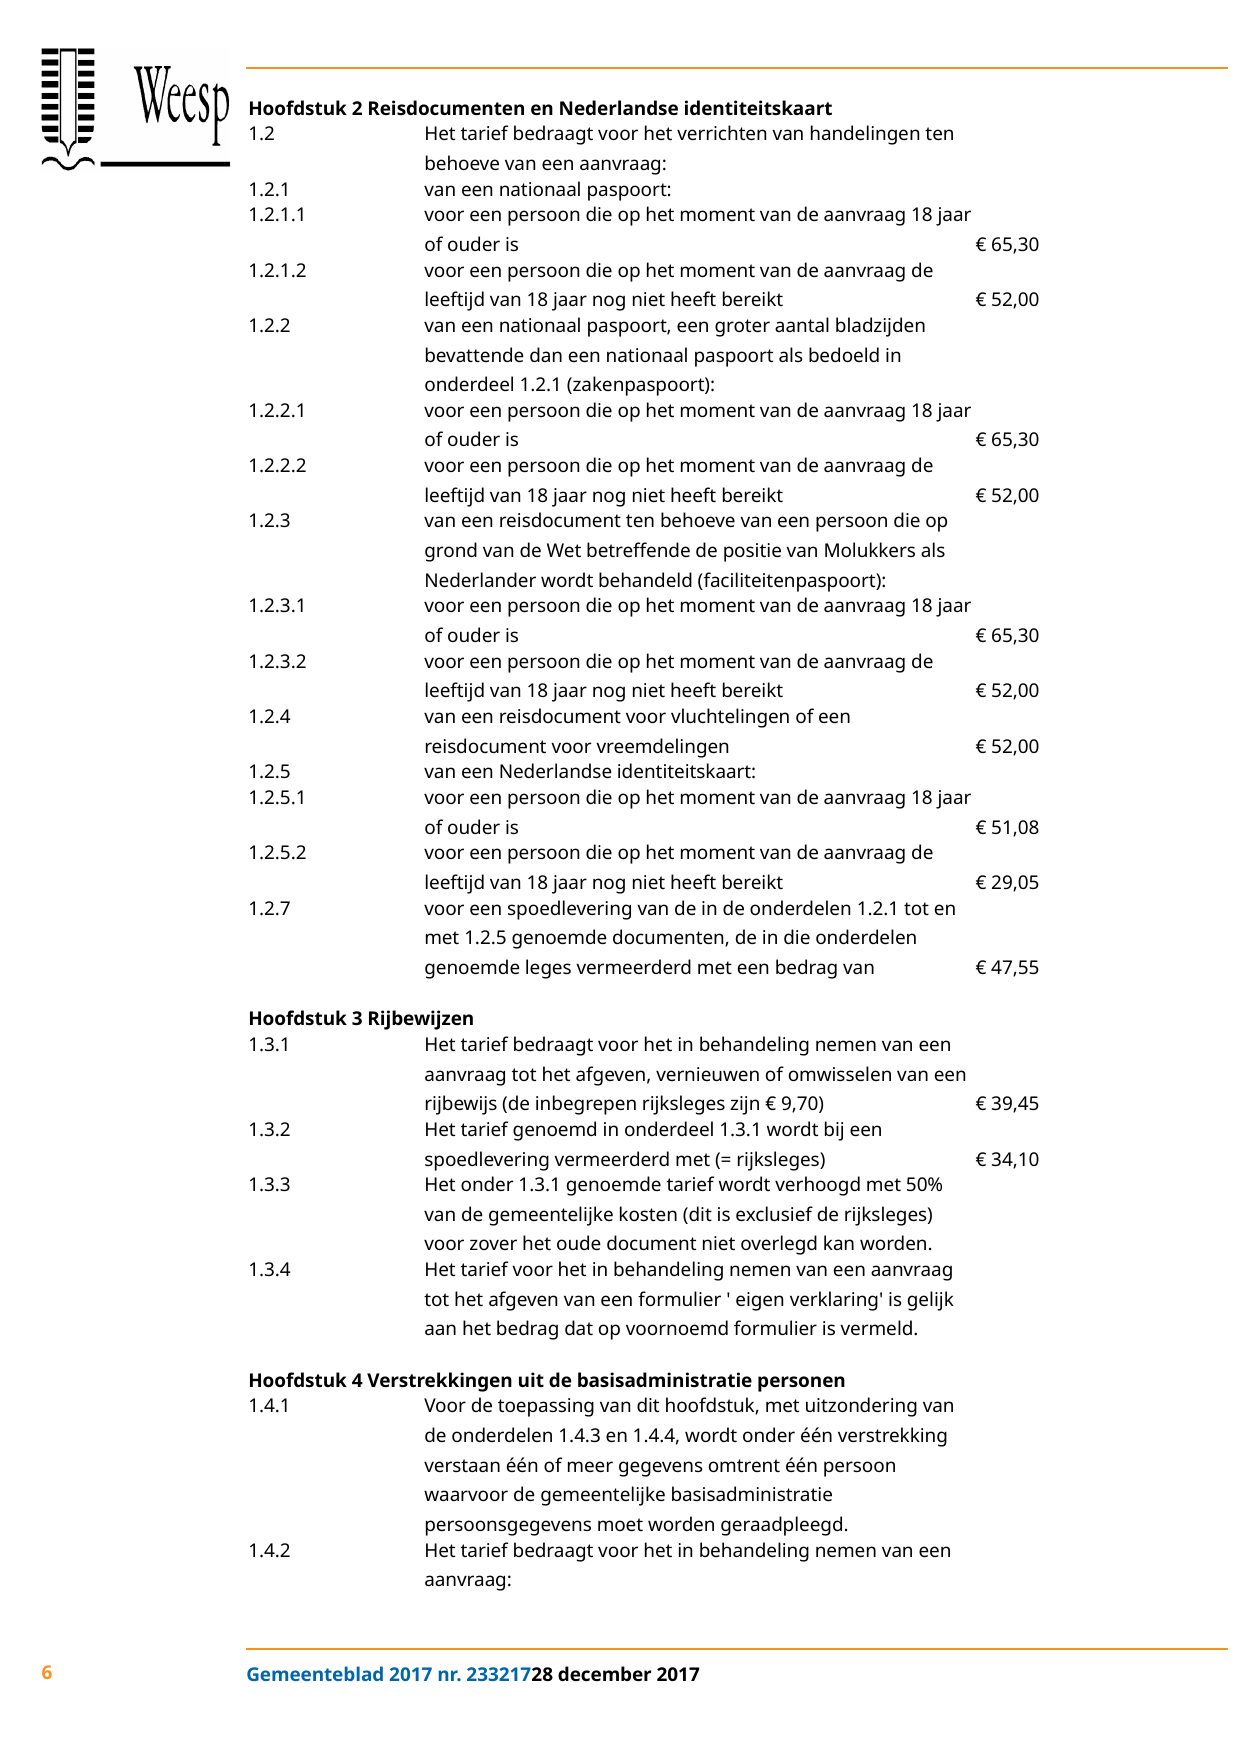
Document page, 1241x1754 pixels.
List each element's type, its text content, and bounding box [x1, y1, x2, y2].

table_cell 1.4.2 [248, 1537, 424, 1592]
table_cell voor een persoon die op het moment van de aanvraag 18 jaar of ouder is [424, 784, 975, 839]
table_cell € 52,00 [975, 257, 1152, 312]
table_cell voor een persoon die op het moment van de aanvraag 18 jaar of ouder is [424, 593, 975, 648]
table_cell voor een persoon die op het moment van de aanvraag 18 jaar of ouder is [424, 397, 975, 452]
table_cell Het tarief bedraagt voor het in behandeling nemen van een aanvraag: [424, 1537, 975, 1592]
table_cell € 47,55 [975, 895, 1152, 980]
table_cell van een Nederlandse identiteitskaart: [424, 759, 975, 784]
table_cell [975, 1367, 1152, 1393]
table_cell voor een persoon die op het moment van de aanvraag de leeftijd van 18 jaar nog niet heeft bereikt [424, 840, 975, 895]
table_cell [975, 176, 1152, 202]
table_cell Hoofdstuk 2 Reisdocumenten en Nederlandse identiteitskaart [248, 95, 975, 121]
table_cell Het tarief genoemd in onderdeel 1.3.1 wordt bij een spoedlevering vermeerderd met (= rijksleges) [424, 1116, 975, 1171]
table_cell [975, 1341, 1152, 1367]
table_cell € 34,10 [975, 1116, 1152, 1171]
table_cell € 52,00 [975, 703, 1152, 758]
table_cell € 65,30 [975, 397, 1152, 452]
table_cell 1.4.1 [248, 1393, 424, 1537]
table_cell Het tarief bedraagt voor het verrichten van handelingen ten behoeve van een aanvraag: [424, 121, 975, 176]
table_cell 1.2.5.1 [248, 784, 424, 839]
table_cell [975, 312, 1152, 397]
table_cell [248, 1341, 424, 1367]
table_cell [975, 1006, 1152, 1031]
table_cell € 52,00 [975, 648, 1152, 703]
table_cell voor een persoon die op het moment van de aanvraag de leeftijd van 18 jaar nog niet heeft bereikt [424, 453, 975, 508]
table_cell 1.2.3 [248, 508, 424, 593]
table_cell van een nationaal paspoort: [424, 176, 975, 202]
table_cell 1.3.3 [248, 1171, 424, 1256]
table_cell € 65,30 [975, 593, 1152, 648]
table_cell van een reisdocument voor vluchtelingen of een reisdocument voor vreemdelingen [424, 703, 975, 758]
table_cell [975, 980, 1152, 1006]
table_cell Hoofdstuk 4 Verstrekkingen uit de basisadministratie personen [248, 1367, 975, 1393]
table_cell voor een persoon die op het moment van de aanvraag de leeftijd van 18 jaar nog niet heeft bereikt [424, 648, 975, 703]
table_cell 1.3.1 [248, 1031, 424, 1116]
table_cell [975, 1537, 1152, 1592]
table_cell 1.2.3.2 [248, 648, 424, 703]
table_cell van een reisdocument ten behoeve van een persoon die op grond van de Wet betreffende de positie van Molukkers als Nederlander wordt behandeld (faciliteitenpaspoort): [424, 508, 975, 593]
table_cell 1.2.1.1 [248, 202, 424, 257]
table_cell € 29,05 [975, 840, 1152, 895]
table_cell Het tarief voor het in behandeling nemen van een aanvraag tot het afgeven van een formulier ' eigen verklaring' is gelijk aan het bedrag dat op voornoemd formulier is vermeld. [424, 1256, 975, 1341]
table_cell 1.2 [248, 121, 424, 176]
table_cell 1.2.2.2 [248, 453, 424, 508]
picture [41, 47, 231, 172]
table_cell 1.2.1 [248, 176, 424, 202]
table_cell € 65,30 [975, 202, 1152, 257]
table_cell 1.2.2.1 [248, 397, 424, 452]
table_cell 1.2.1.2 [248, 257, 424, 312]
table_cell 1.3.2 [248, 1116, 424, 1171]
table_cell € 52,00 [975, 453, 1152, 508]
table_cell [975, 121, 1152, 176]
table_cell [975, 1171, 1152, 1256]
table_cell [424, 980, 975, 1006]
table_cell 1.2.4 [248, 703, 424, 758]
table_cell € 51,08 [975, 784, 1152, 839]
table_cell Het onder 1.3.1 genoemde tarief wordt verhoogd met 50% van de gemeentelijke kosten (dit is exclusief de rijksleges) voor zover het oude document niet overlegd kan worden. [424, 1171, 975, 1256]
table_cell [975, 1393, 1152, 1537]
table_cell 1.2.5 [248, 759, 424, 784]
table_cell 1.2.7 [248, 895, 424, 980]
table_cell 1.2.2 [248, 312, 424, 397]
table_cell voor een persoon die op het moment van de aanvraag 18 jaar of ouder is [424, 202, 975, 257]
table_cell [975, 759, 1152, 784]
table_cell van een nationaal paspoort, een groter aantal bladzijden bevattende dan een nationaal paspoort als bedoeld in onderdeel 1.2.1 (zakenpaspoort): [424, 312, 975, 397]
table_cell voor een persoon die op het moment van de aanvraag de leeftijd van 18 jaar nog niet heeft bereikt [424, 257, 975, 312]
table_cell [975, 95, 1152, 121]
table_cell Hoofdstuk 3 Rijbewijzen [248, 1006, 975, 1031]
table_cell [975, 508, 1152, 593]
table_cell [975, 1256, 1152, 1341]
table_cell Voor de toepassing van dit hoofdstuk, met uitzondering van de onderdelen 1.4.3 en 1.4.4, wordt onder één verstrekking verstaan één of meer gegevens omtrent één persoon waarvoor de gemeentelijke basisadministratie persoonsgegevens moet worden geraadpleegd. [424, 1393, 975, 1537]
table_cell 1.2.3.1 [248, 593, 424, 648]
table_cell 1.3.4 [248, 1256, 424, 1341]
table_cell [424, 1341, 975, 1367]
table_cell Het tarief bedraagt voor het in behandeling nemen van een aanvraag tot het afgeven, vernieuwen of omwisselen van een rijbewijs (de inbegrepen rijksleges zijn € 9,70) [424, 1031, 975, 1116]
table_cell € 39,45 [975, 1031, 1152, 1116]
table_cell voor een spoedlevering van de in de onderdelen 1.2.1 tot en met 1.2.5 genoemde documenten, de in die onderdelen genoemde leges vermeerderd met een bedrag van [424, 895, 975, 980]
table_cell 1.2.5.2 [248, 840, 424, 895]
table_cell [248, 980, 424, 1006]
